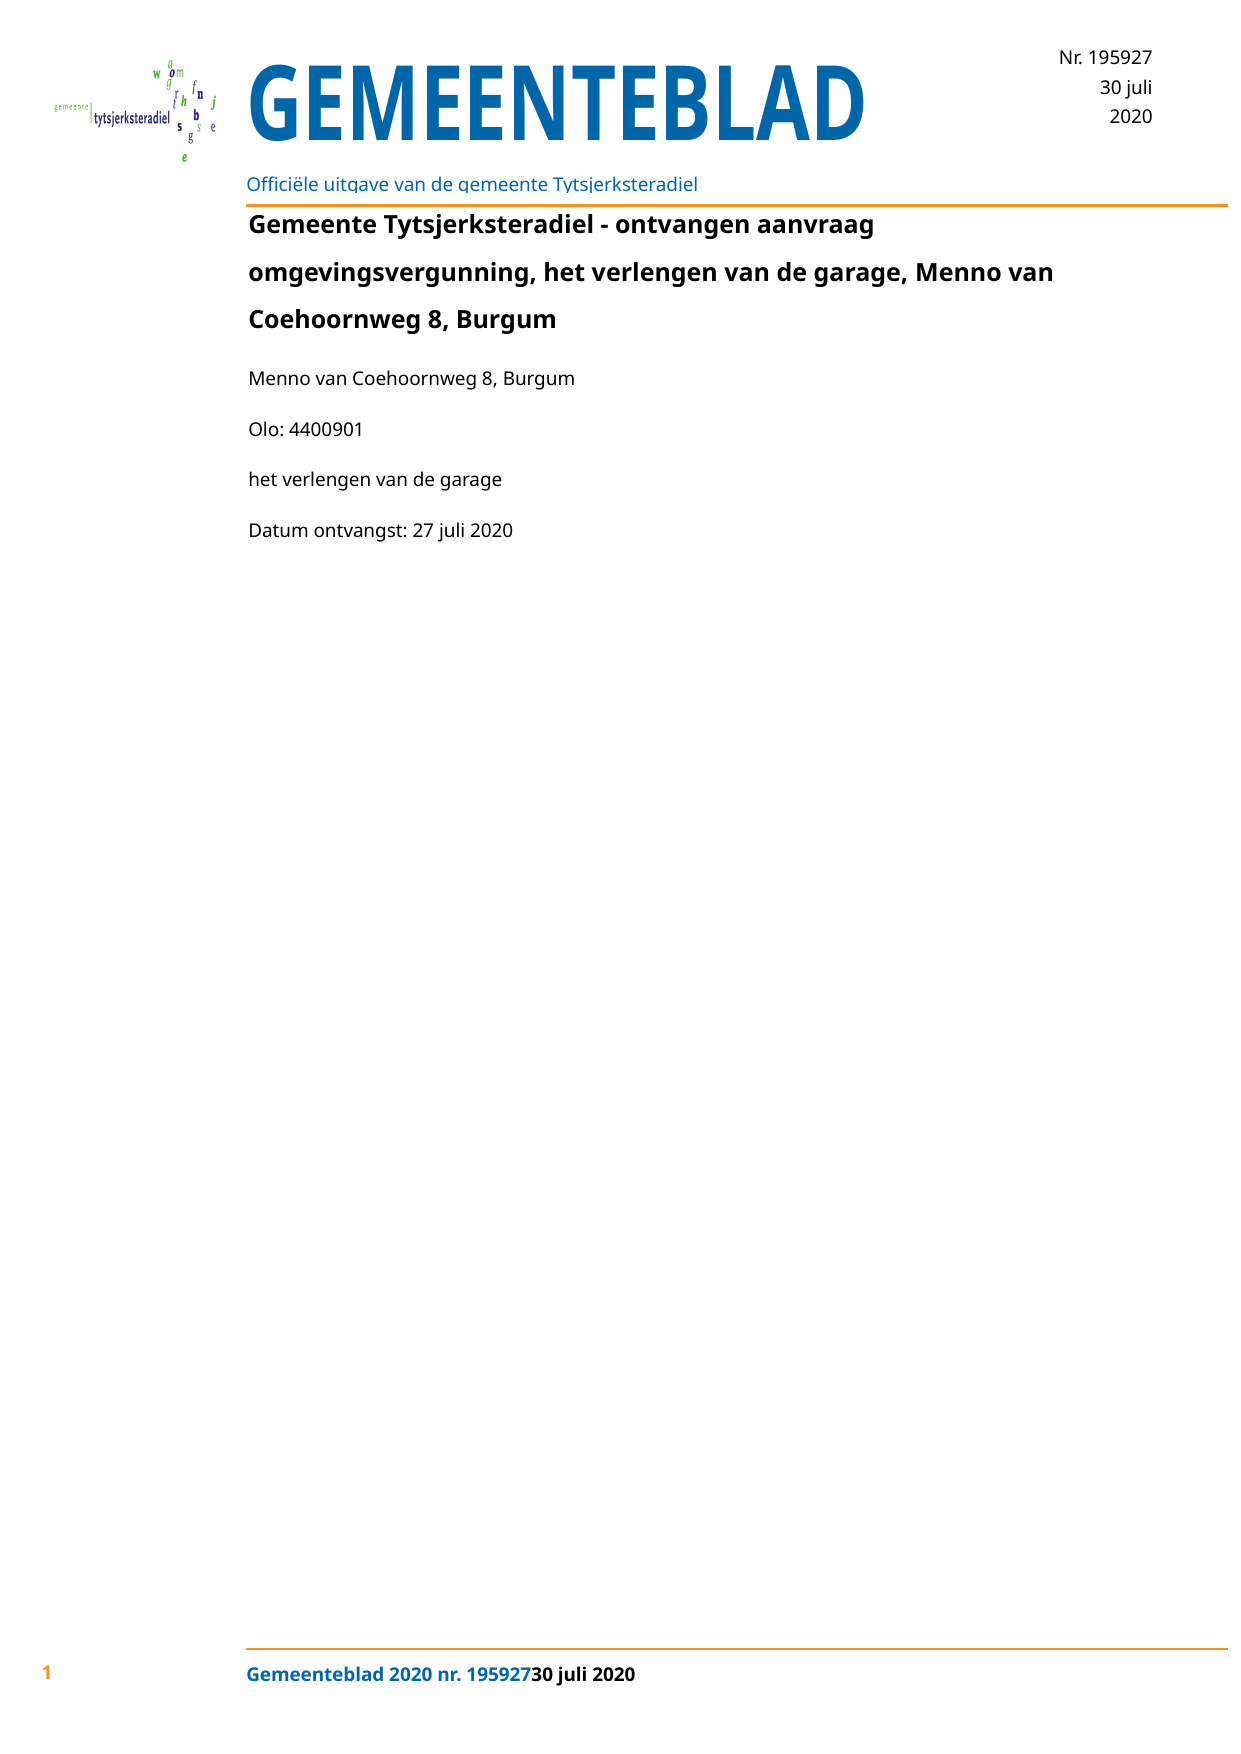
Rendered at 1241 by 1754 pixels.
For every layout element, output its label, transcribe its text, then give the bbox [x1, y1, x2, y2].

text Menno van Coehoornweg 8, Burgum [248, 366, 1152, 391]
text Olo: 4400901 [248, 416, 1152, 442]
text Datum ontvangst: 27 juli 2020 [248, 517, 1152, 542]
text het verlengen van de garage [248, 466, 1152, 492]
picture [41, 47, 231, 172]
text Gemeente Tytsjerksteradiel - ontvangen aanvraag omgevingsvergunning, het verlengen van de garage, Menno van Coehoornweg 8, Burgum [248, 207, 1152, 336]
